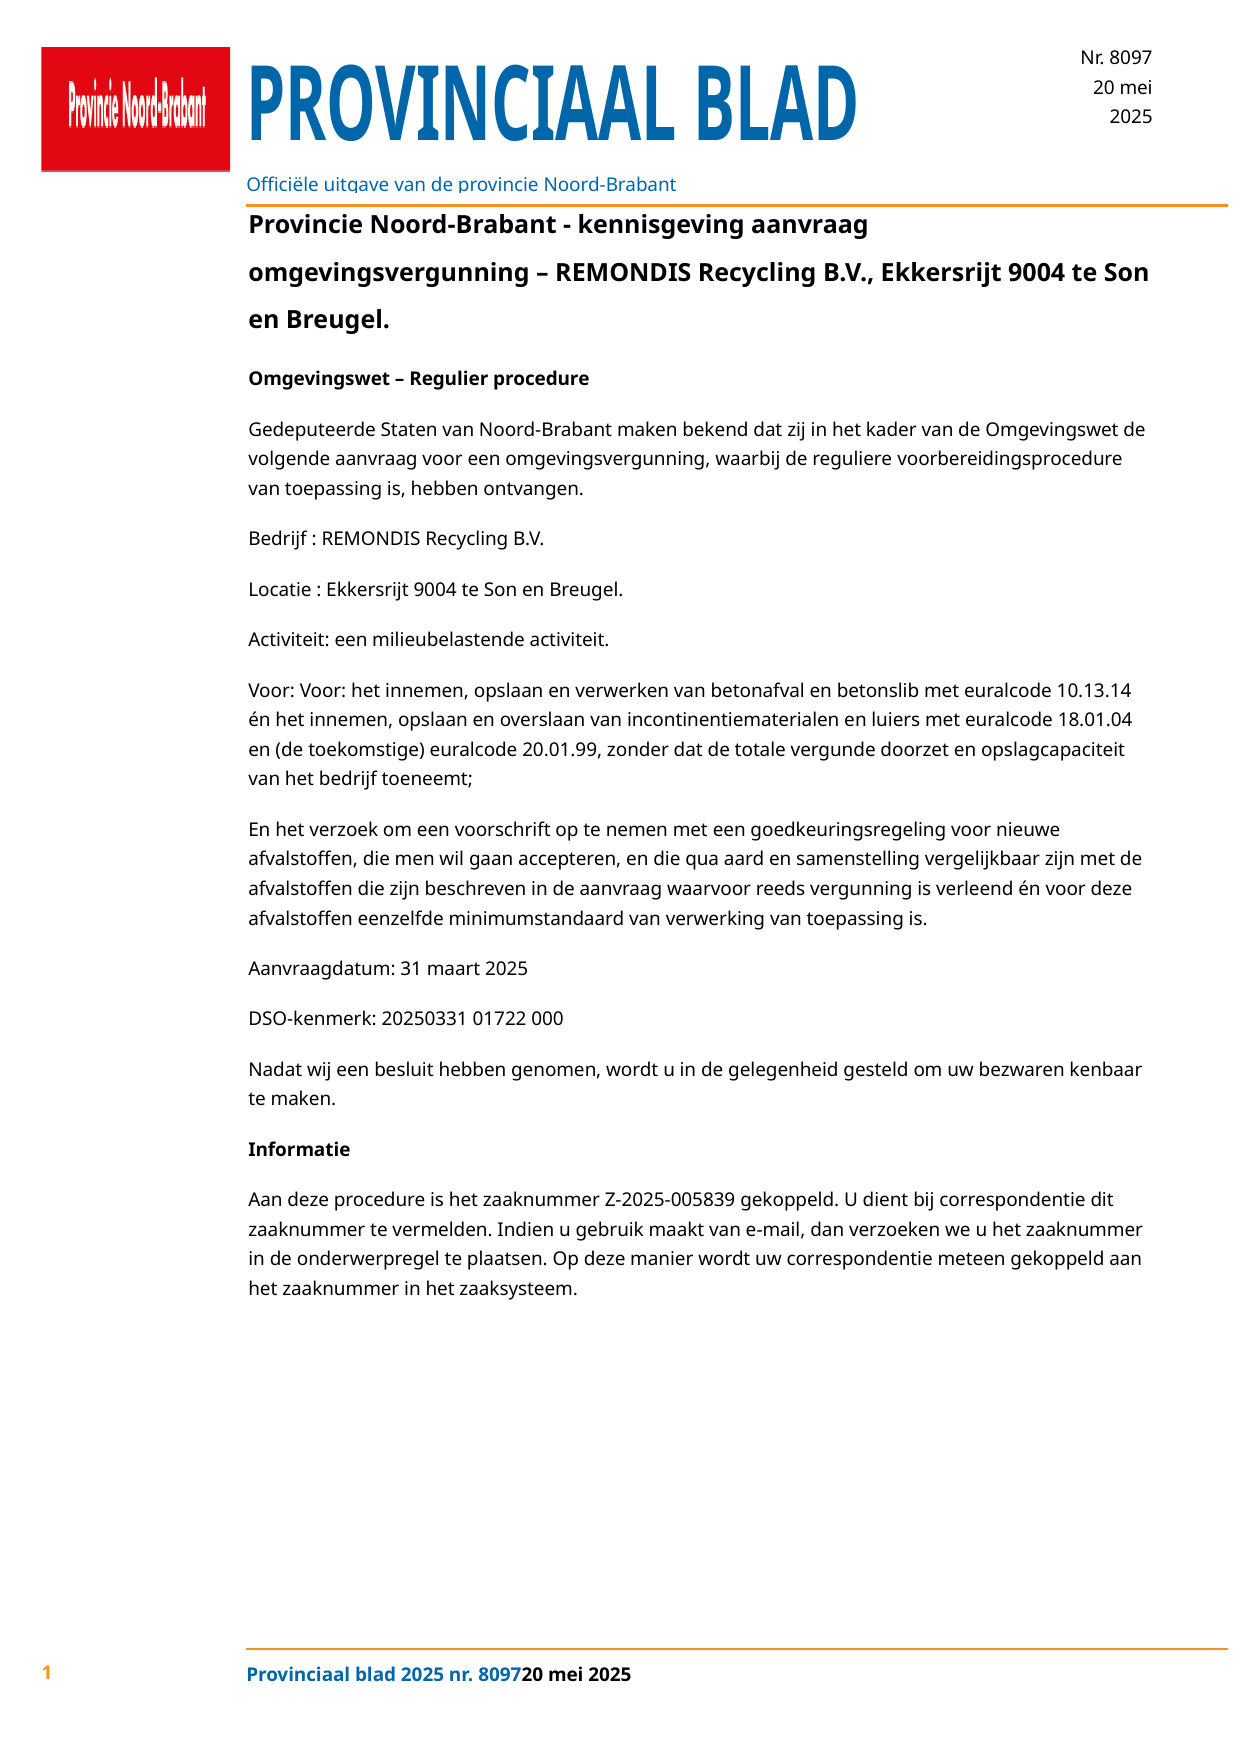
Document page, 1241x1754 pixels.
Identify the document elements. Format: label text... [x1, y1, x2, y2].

text Gedeputeerde Staten van Noord-Brabant maken bekend dat zij in het kader van de Omgevingswet de volgende aanvraag voor een omgevingsvergunning, waarbij de reguliere voorbereidingsprocedure van toepassing is, hebben ontvangen. [248, 416, 1152, 501]
text Aan deze procedure is het zaaknummer Z-2025-005839 gekoppeld. U dient bij correspondentie dit zaaknummer te vermelden. Indien u gebruik maakt van e-mail, dan verzoeken we u het zaaknummer in de onderwerpregel te plaatsen. Op deze manier wordt uw correspondentie meteen gekoppeld aan het zaaknummer in het zaaksysteem. [248, 1186, 1152, 1301]
text Locatie : Ekkersrijt 9004 te Son en Breugel. [248, 576, 1152, 602]
text Provincie Noord-Brabant - kennisgeving aanvraag omgevingsvergunning – REMONDIS Recycling B.V., Ekkersrijt 9004 te Son en Breugel. [248, 207, 1152, 336]
text En het verzoek om een voorschrift op te nemen met een goedkeuringsregeling voor nieuwe afvalstoffen, die men wil gaan accepteren, en die qua aard en samenstelling vergelijkbaar zijn met de afvalstoffen die zijn beschreven in de aanvraag waarvoor reeds vergunning is verleend én voor deze afvalstoffen eenzelfde minimumstandaard van verwerking van toepassing is. [248, 816, 1152, 930]
text Aanvraagdatum: 31 maart 2025 [248, 955, 1152, 981]
picture [41, 47, 231, 172]
text DSO-kenmerk: 20250331 01722 000 [248, 1006, 1152, 1031]
text Voor: Voor: het innemen, opslaan en verwerken van betonafval en betonslib met euralcode 10.13.14 én het innemen, opslaan en overslaan van incontinentiematerialen en luiers met euralcode 18.01.04 en (de toekomstige) euralcode 20.01.99, zonder dat de totale vergunde doorzet en opslagcapaciteit van het bedrijf toeneemt; [248, 677, 1152, 791]
text Omgevingswet – Regulier procedure [248, 366, 1152, 391]
text Bedrijf : REMONDIS Recycling B.V. [248, 526, 1152, 551]
text Informatie [248, 1136, 1152, 1162]
text Nadat wij een besluit hebben genomen, wordt u in de gelegenheid gesteld om uw bezwaren kenbaar te maken. [248, 1056, 1152, 1111]
text Activiteit: een milieubelastende activiteit. [248, 626, 1152, 652]
